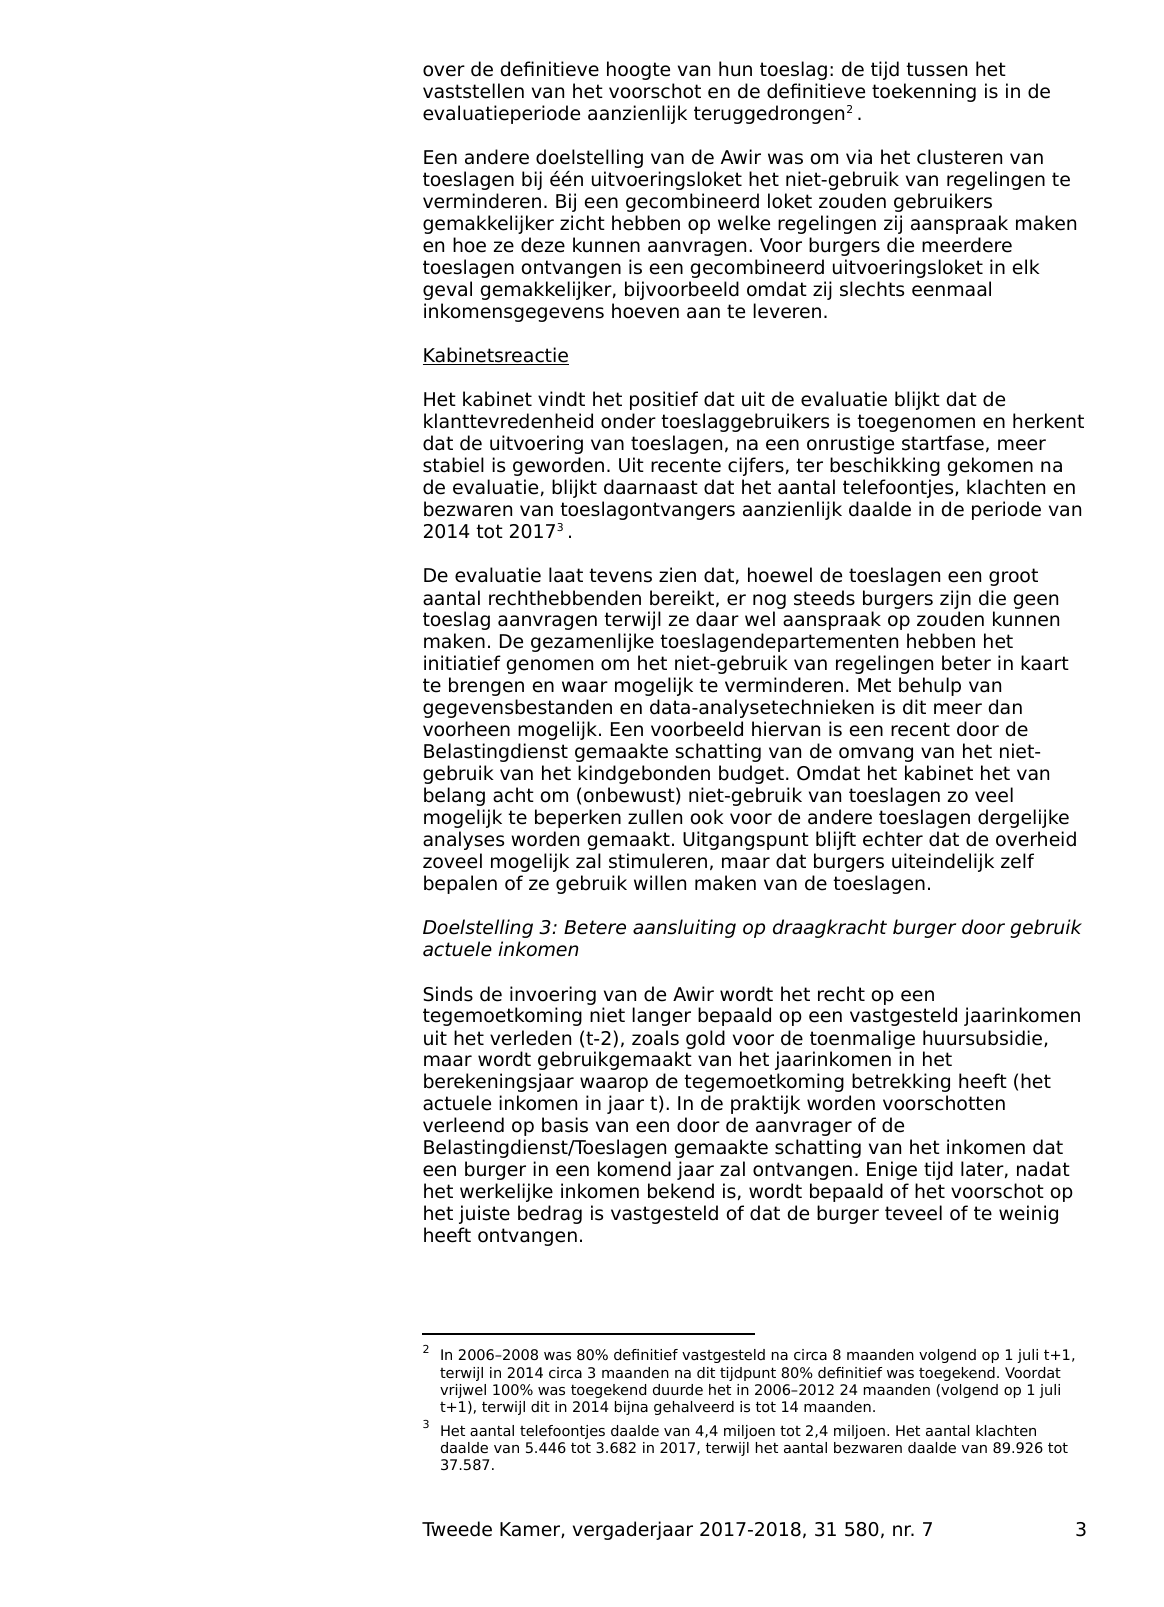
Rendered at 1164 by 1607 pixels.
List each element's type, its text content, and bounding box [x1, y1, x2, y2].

text Het aantal telefoontjes daalde van 4,4 miljoen tot 2,4 miljoen. Het aantal klachten daalde van 5.446 tot 3.682 in 2017, terwijl het aantal bezwaren daalde van 89.926 tot 37.587. [422, 1418, 1087, 1474]
subtitle Doelstelling 3: Betere aansluiting op draagkracht burger door gebruik actuele inkomen [422, 917, 1087, 961]
text Het kabinet vindt het positief dat uit de evaluatie blijkt dat de klanttevredenheid onder toeslaggebruikers is toegenomen en herkent dat de uitvoering van toeslagen, na een onrustige startfase, meer stabiel is geworden. Uit recente cijfers, ter beschikking gekomen na de evaluatie, blijkt daarnaast dat het aantal telefoontjes, klachten en bezwaren van toeslagontvangers aanzienlijk daalde in de periode van 2014 tot 2017. [422, 389, 1087, 543]
subtitle Kabinetsreactie [422, 345, 1087, 367]
text Sinds de invoering van de Awir wordt het recht op een tegemoetkoming niet langer bepaald op een vastgesteld jaarinkomen uit het verleden (t-2), zoals gold voor de toenmalige huursubsidie, maar wordt gebruikgemaakt van het jaarinkomen in het berekeningsjaar waarop de tegemoetkoming betrekking heeft (het actuele inkomen in jaar t). In de praktijk worden voorschotten verleend op basis van een door de aanvrager of de Belastingdienst/Toeslagen gemaakte schatting van het inkomen dat een burger in een komend jaar zal ontvangen. Enige tijd later, nadat het werkelijke inkomen bekend is, wordt bepaald of het voorschot op het juiste bedrag is vastgesteld of dat de burger teveel of te weinig heeft ontvangen. [422, 983, 1087, 1247]
text In 2006–2008 was 80% definitief vastgesteld na circa 8 maanden volgend op 1 juli t+1, terwijl in 2014 circa 3 maanden na dit tijdpunt 80% definitief was toegekend. Voordat vrijwel 100% was toegekend duurde het in 2006–2012 24 maanden (volgend op 1 juli t+1), terwijl dit in 2014 bijna gehalveerd is tot 14 maanden. [422, 1343, 1087, 1416]
text over de definitieve hoogte van hun toeslag: de tijd tussen het vaststellen van het voorschot en de definitieve toekenning is in de evaluatieperiode aanzienlijk teruggedrongen. [422, 59, 1087, 125]
text Een andere doelstelling van de Awir was om via het clusteren van toeslagen bij één uitvoeringsloket het niet-gebruik van regelingen te verminderen. Bij een gecombineerd loket zouden gebruikers gemakkelijker zicht hebben op welke regelingen zij aanspraak maken en hoe ze deze kunnen aanvragen. Voor burgers die meerdere toeslagen ontvangen is een gecombineerd uitvoeringsloket in elk geval gemakkelijker, bijvoorbeeld omdat zij slechts eenmaal inkomensgegevens hoeven aan te leveren. [422, 147, 1087, 323]
text De evaluatie laat tevens zien dat, hoewel de toeslagen een groot aantal rechthebbenden bereikt, er nog steeds burgers zijn die geen toeslag aanvragen terwijl ze daar wel aanspraak op zouden kunnen maken. De gezamenlijke toeslagendepartementen hebben het initiatief genomen om het niet-gebruik van regelingen beter in kaart te brengen en waar mogelijk te verminderen. Met behulp van gegevensbestanden en data-analysetechnieken is dit meer dan voorheen mogelijk. Een voorbeeld hiervan is een recent door de Belastingdienst gemaakte schatting van de omvang van het niet-gebruik van het kindgebonden budget. Omdat het kabinet het van belang acht om (onbewust) niet-gebruik van toeslagen zo veel mogelijk te beperken zullen ook voor de andere toeslagen dergelijke analyses worden gemaakt. Uitgangspunt blijft echter dat de overheid zoveel mogelijk zal stimuleren, maar dat burgers uiteindelijk zelf bepalen of ze gebruik willen maken van de toeslagen. [422, 565, 1087, 895]
